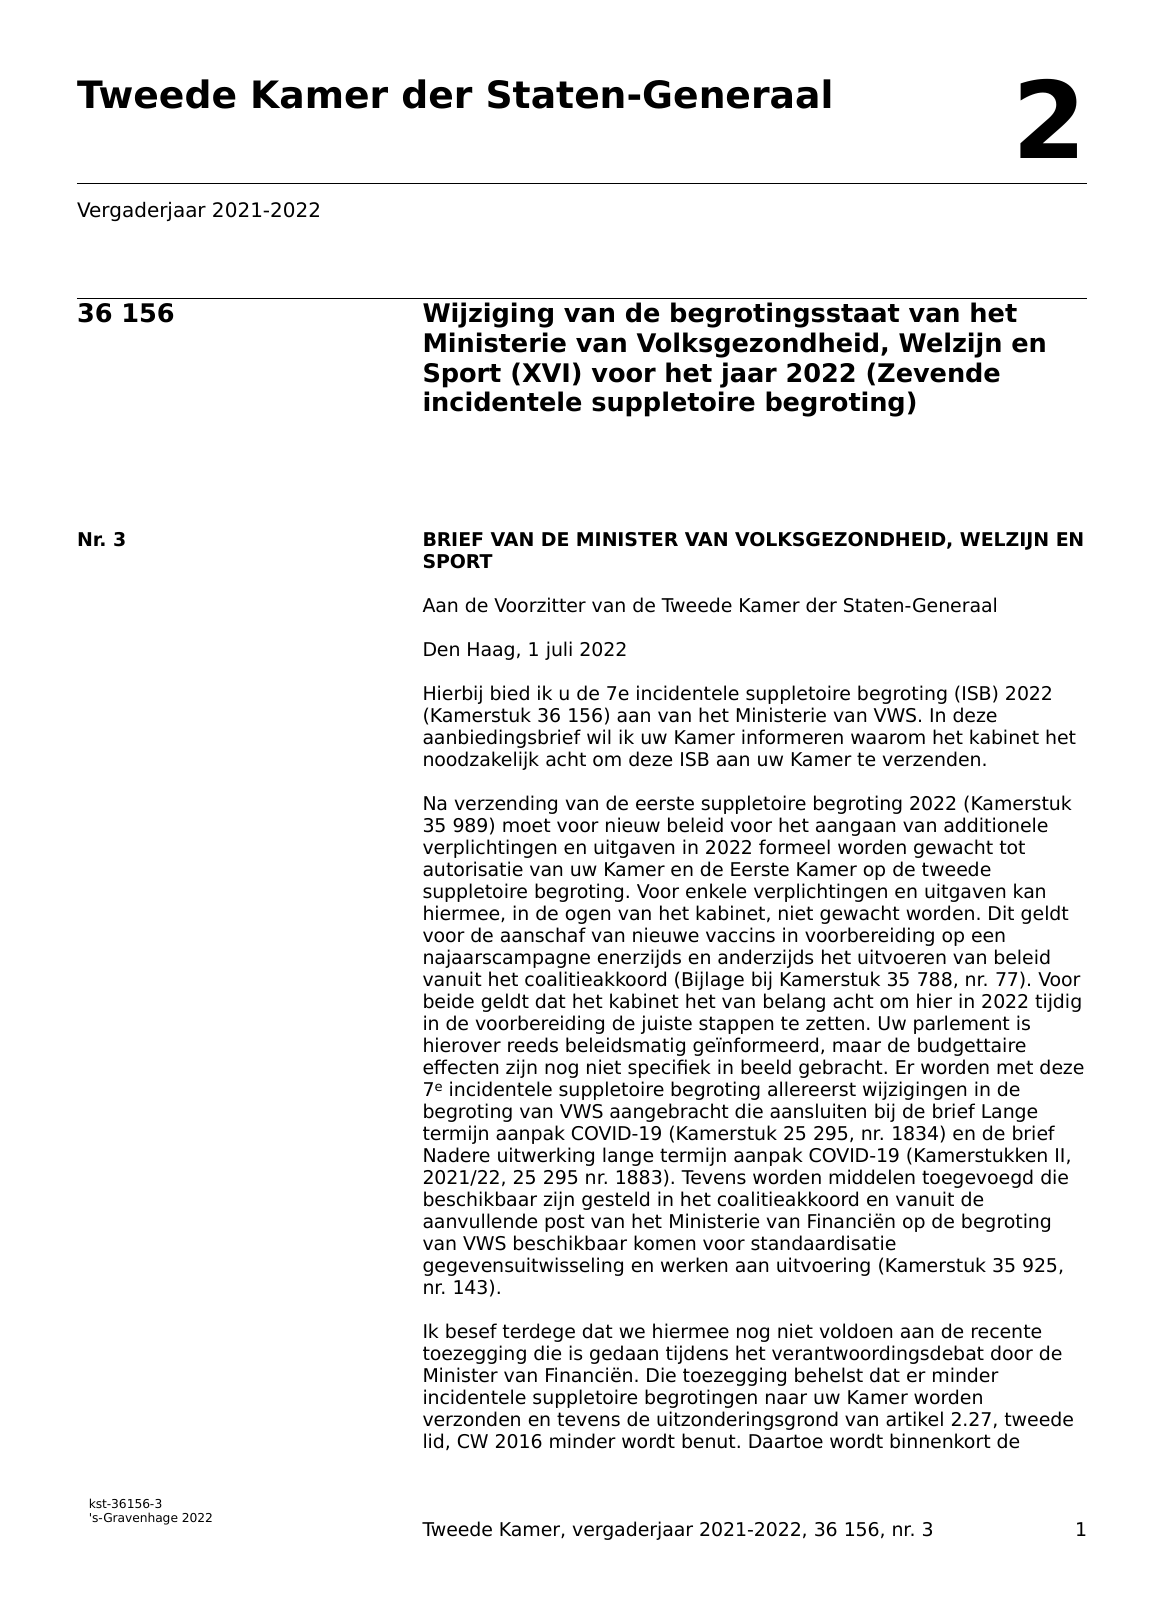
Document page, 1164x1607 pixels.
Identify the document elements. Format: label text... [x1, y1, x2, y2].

text kst-36156-3 [88, 1497, 323, 1511]
text Hierbij bied ik u de 7e incidentele suppletoire begroting (ISB) 2022 (Kamerstuk 36 156) aan van het Ministerie van VWS. In deze aanbiedingsbrief wil ik uw Kamer informeren waarom het kabinet het noodzakelijk acht om deze ISB aan uw Kamer te verzenden. [422, 683, 1087, 771]
table_header 2 [886, 59, 1087, 183]
text Aan de Voorzitter van de Tweede Kamer der Staten-Generaal [422, 595, 1087, 617]
subtitle Nr. 3 BRIEF VAN DE MINISTER VAN VOLKSGEZONDHEID, WELZIJN EN SPORT [77, 529, 1087, 573]
text Ik besef terdege dat we hiermee nog niet voldoen aan de recente toezegging die is gedaan tijdens het verantwoordingsdebat door de Minister van Financiën. Die toezegging behelst dat er minder incidentele suppletoire begrotingen naar uw Kamer worden verzonden en tevens de uitzonderingsgrond van artikel 2.27, tweede lid, CW 2016 minder wordt benut. Daartoe wordt binnenkort de [422, 1321, 1087, 1453]
text Den Haag, 1 juli 2022 [422, 639, 1087, 661]
text 's-Gravenhage 2022 [88, 1511, 323, 1525]
subtitle 36 156 Wijziging van de begrotingsstaat van het Ministerie van Volksgezondheid, Welzijn en Sport (XVI) voor het jaar 2022 (Zevende incidentele suppletoire begroting) [77, 299, 1087, 418]
table_header Tweede Kamer der Staten-Generaal [77, 59, 886, 183]
text Na verzending van de eerste suppletoire begroting 2022 (Kamerstuk 35 989) moet voor nieuw beleid voor het aangaan van additionele verplichtingen en uitgaven in 2022 formeel worden gewacht tot autorisatie van uw Kamer en de Eerste Kamer op de tweede suppletoire begroting. Voor enkele verplichtingen en uitgaven kan hiermee, in de ogen van het kabinet, niet gewacht worden. Dit geldt voor de aanschaf van nieuwe vaccins in voorbereiding op een najaarscampagne enerzijds en anderzijds het uitvoeren van beleid vanuit het coalitieakkoord (Bijlage bij Kamerstuk 35 788, nr. 77). Voor beide geldt dat het kabinet het van belang acht om hier in 2022 tijdig in de voorbereiding de juiste stappen te zetten. Uw parlement is hierover reeds beleidsmatig geïnformeerd, maar de budgettaire effecten zijn nog niet specifiek in beeld gebracht. Er worden met deze 7e incidentele suppletoire begroting allereerst wijzigingen in de begroting van VWS aangebracht die aansluiten bij de brief Lange termijn aanpak COVID-19 (Kamerstuk 25 295, nr. 1834) en de brief Nadere uitwerking lange termijn aanpak COVID-19 (Kamerstukken II, 2021/22, 25 295 nr. 1883). Tevens worden middelen toegevoegd die beschikbaar zijn gesteld in het coalitieakkoord en vanuit de aanvullende post van het Ministerie van Financiën op de begroting van VWS beschikbaar komen voor standaardisatie gegevensuitwisseling en werken aan uitvoering (Kamerstuk 35 925, nr. 143). [422, 793, 1087, 1299]
table_cell Vergaderjaar 2021-2022 [77, 184, 1087, 298]
